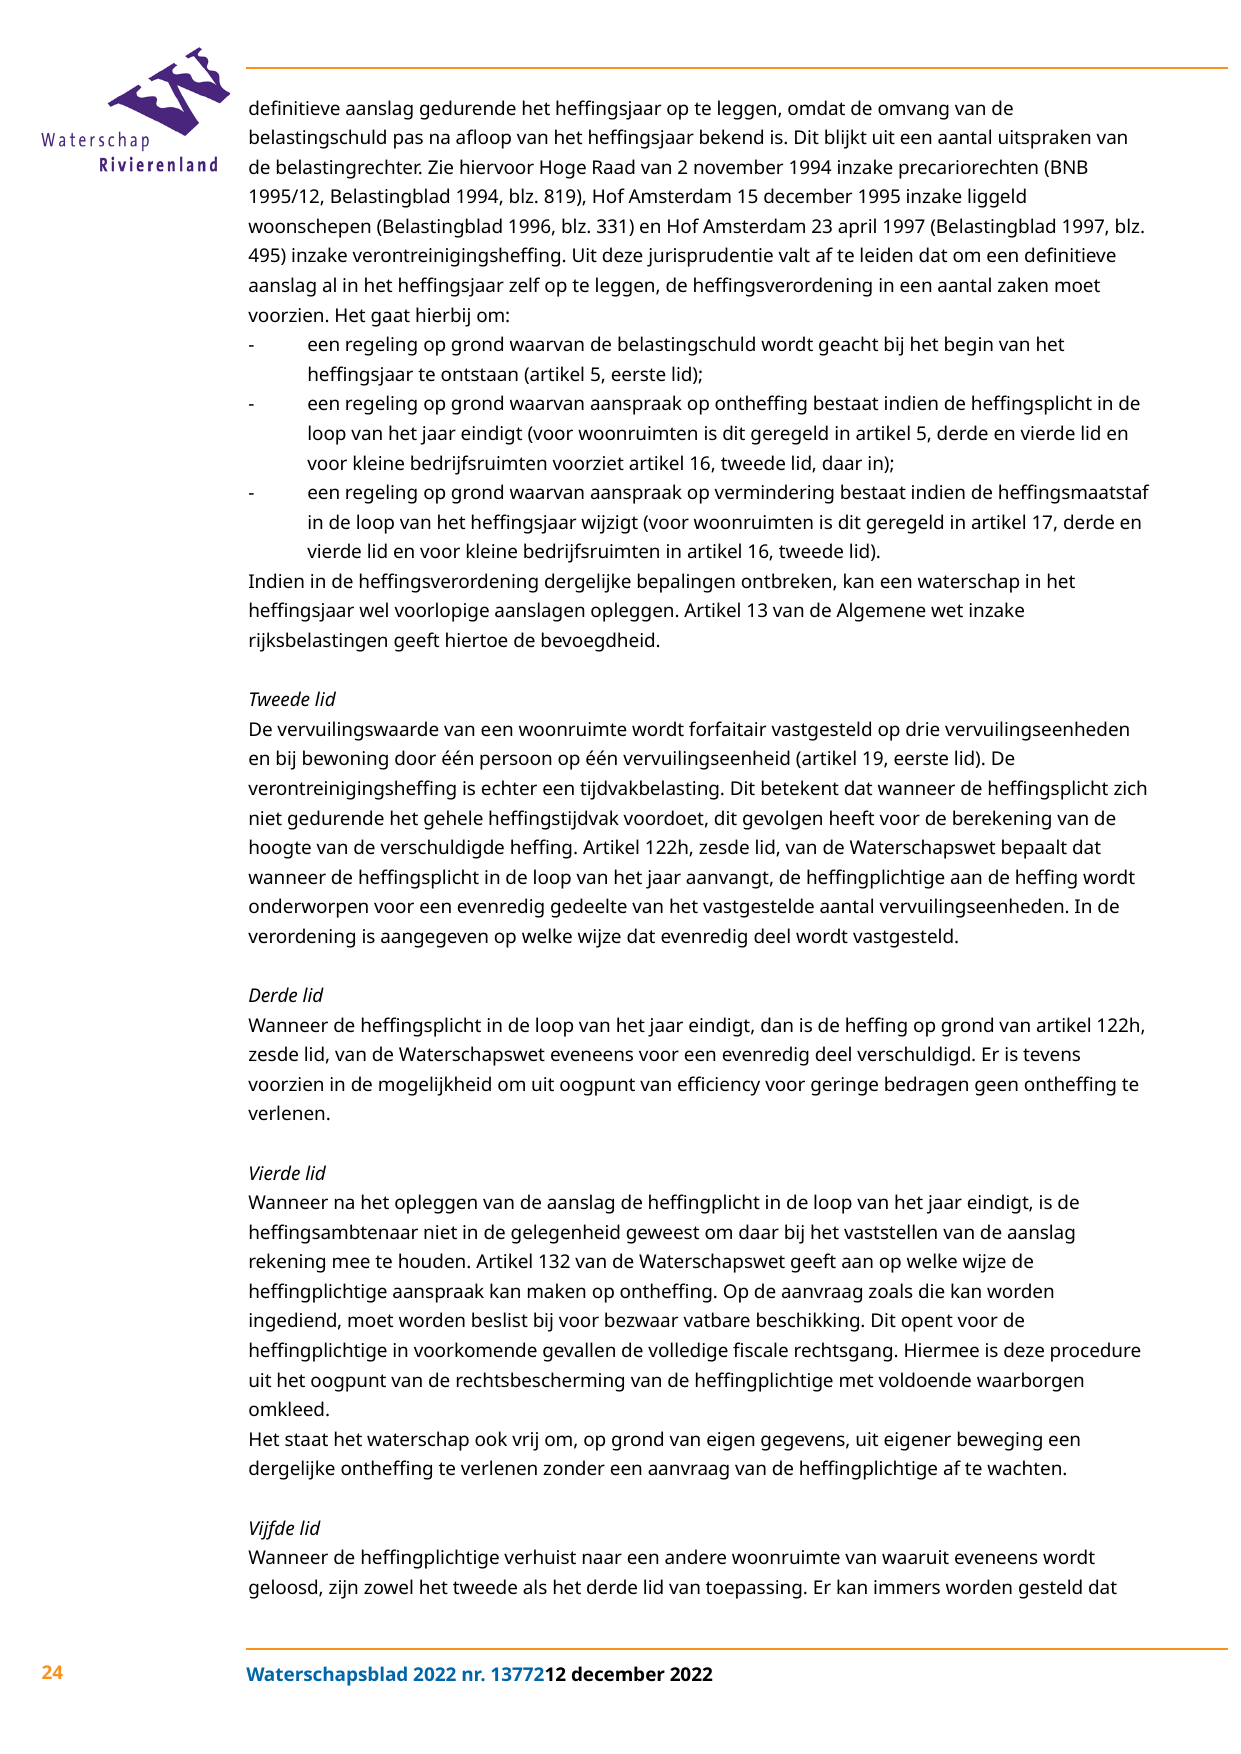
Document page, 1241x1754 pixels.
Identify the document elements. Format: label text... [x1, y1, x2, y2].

list een regeling op grond waarvan aanspraak op ontheffing bestaat indien de heffingsplicht in de loop van het jaar eindigt (voor woonruimten is dit geregeld in artikel 5, derde en vierde lid en voor kleine bedrijfsruimten voorziet artikel 16, tweede lid, daar in); [248, 391, 1152, 476]
text Tweede lid [248, 686, 1152, 712]
text Wanneer de heffingplichtige verhuist naar een andere woonruimte van waaruit eveneens wordt geloosd, zijn zowel het tweede als het derde lid van toepassing. Er kan immers worden gesteld dat [248, 1544, 1152, 1600]
list een regeling op grond waarvan de belastingschuld wordt geacht bij het begin van het heffingsjaar te ontstaan (artikel 5, eerste lid); [248, 331, 1152, 387]
text De vervuilingswaarde van een woonruimte wordt forfaitair vastgesteld op drie vervuilingseenheden en bij bewoning door één persoon op één vervuilingseenheid (artikel 19, eerste lid). De verontreinigingsheffing is echter een tijdvakbelasting. Dit betekent dat wanneer de heffingsplicht zich niet gedurende het gehele heffingstijdvak voordoet, dit gevolgen heeft voor de berekening van de hoogte van de verschuldigde heffing. Artikel 122h, zesde lid, van de Waterschapswet bepaalt dat wanneer de heffingsplicht in de loop van het jaar aanvangt, de heffingplichtige aan de heffing wordt onderworpen voor een evenredig gedeelte van het vastgestelde aantal vervuilingseenheden. In de verordening is aangegeven op welke wijze dat evenredig deel wordt vastgesteld. [248, 716, 1152, 949]
list een regeling op grond waarvan aanspraak op vermindering bestaat indien de heffingsmaatstaf in de loop van het heffingsjaar wijzigt (voor woonruimten is dit geregeld in artikel 17, derde en vierde lid en voor kleine bedrijfsruimten in artikel 16, tweede lid). [248, 479, 1152, 564]
text Derde lid [248, 982, 1152, 1008]
text Indien in de heffingsverordening dergelijke bepalingen ontbreken, kan een waterschap in het heffingsjaar wel voorlopige aanslagen opleggen. Artikel 13 van de Algemene wet inzake rijksbelastingen geeft hiertoe de bevoegdheid. [248, 568, 1152, 653]
text Vijfde lid [248, 1515, 1152, 1541]
text Het staat het waterschap ook vrij om, op grond van eigen gegevens, uit eigener beweging een dergelijke ontheffing te verlenen zonder een aanvraag van de heffingplichtige af te wachten. [248, 1426, 1152, 1481]
text Wanneer de heffingsplicht in de loop van het jaar eindigt, dan is de heffing op grond van artikel 122h, zesde lid, van de Waterschapswet eveneens voor een evenredig deel verschuldigd. Er is tevens voorzien in de mogelijkheid om uit oogpunt van efficiency voor geringe bedragen geen ontheffing te verlenen. [248, 1012, 1152, 1126]
text Vierde lid [248, 1160, 1152, 1186]
picture [41, 47, 231, 172]
text definitieve aanslag gedurende het heffingsjaar op te leggen, omdat de omvang van de belastingschuld pas na afloop van het heffingsjaar bekend is. Dit blijkt uit een aantal uitspraken van de belastingrechter. Zie hiervoor Hoge Raad van 2 november 1994 inzake precariorechten (BNB 1995/12, Belastingblad 1994, blz. 819), Hof Amsterdam 15 december 1995 inzake liggeld woonschepen (Belastingblad 1996, blz. 331) en Hof Amsterdam 23 april 1997 (Belastingblad 1997, blz. 495) inzake verontreinigingsheffing. Uit deze jurisprudentie valt af te leiden dat om een definitieve aanslag al in het heffingsjaar zelf op te leggen, de heffingsverordening in een aantal zaken moet voorzien. Het gaat hierbij om: [248, 95, 1152, 328]
text Wanneer na het opleggen van de aanslag de heffingplicht in de loop van het jaar eindigt, is de heffingsambtenaar niet in de gelegenheid geweest om daar bij het vaststellen van de aanslag rekening mee te houden. Artikel 132 van de Waterschapswet geeft aan op welke wijze de heffingplichtige aanspraak kan maken op ontheffing. Op de aanvraag zoals die kan worden ingediend, moet worden beslist bij voor bezwaar vatbare beschikking. Dit opent voor de heffingplichtige in voorkomende gevallen de volledige fiscale rechtsgang. Hiermee is deze procedure uit het oogpunt van de rechtsbescherming van de heffingplichtige met voldoende waarborgen omkleed. [248, 1189, 1152, 1422]
